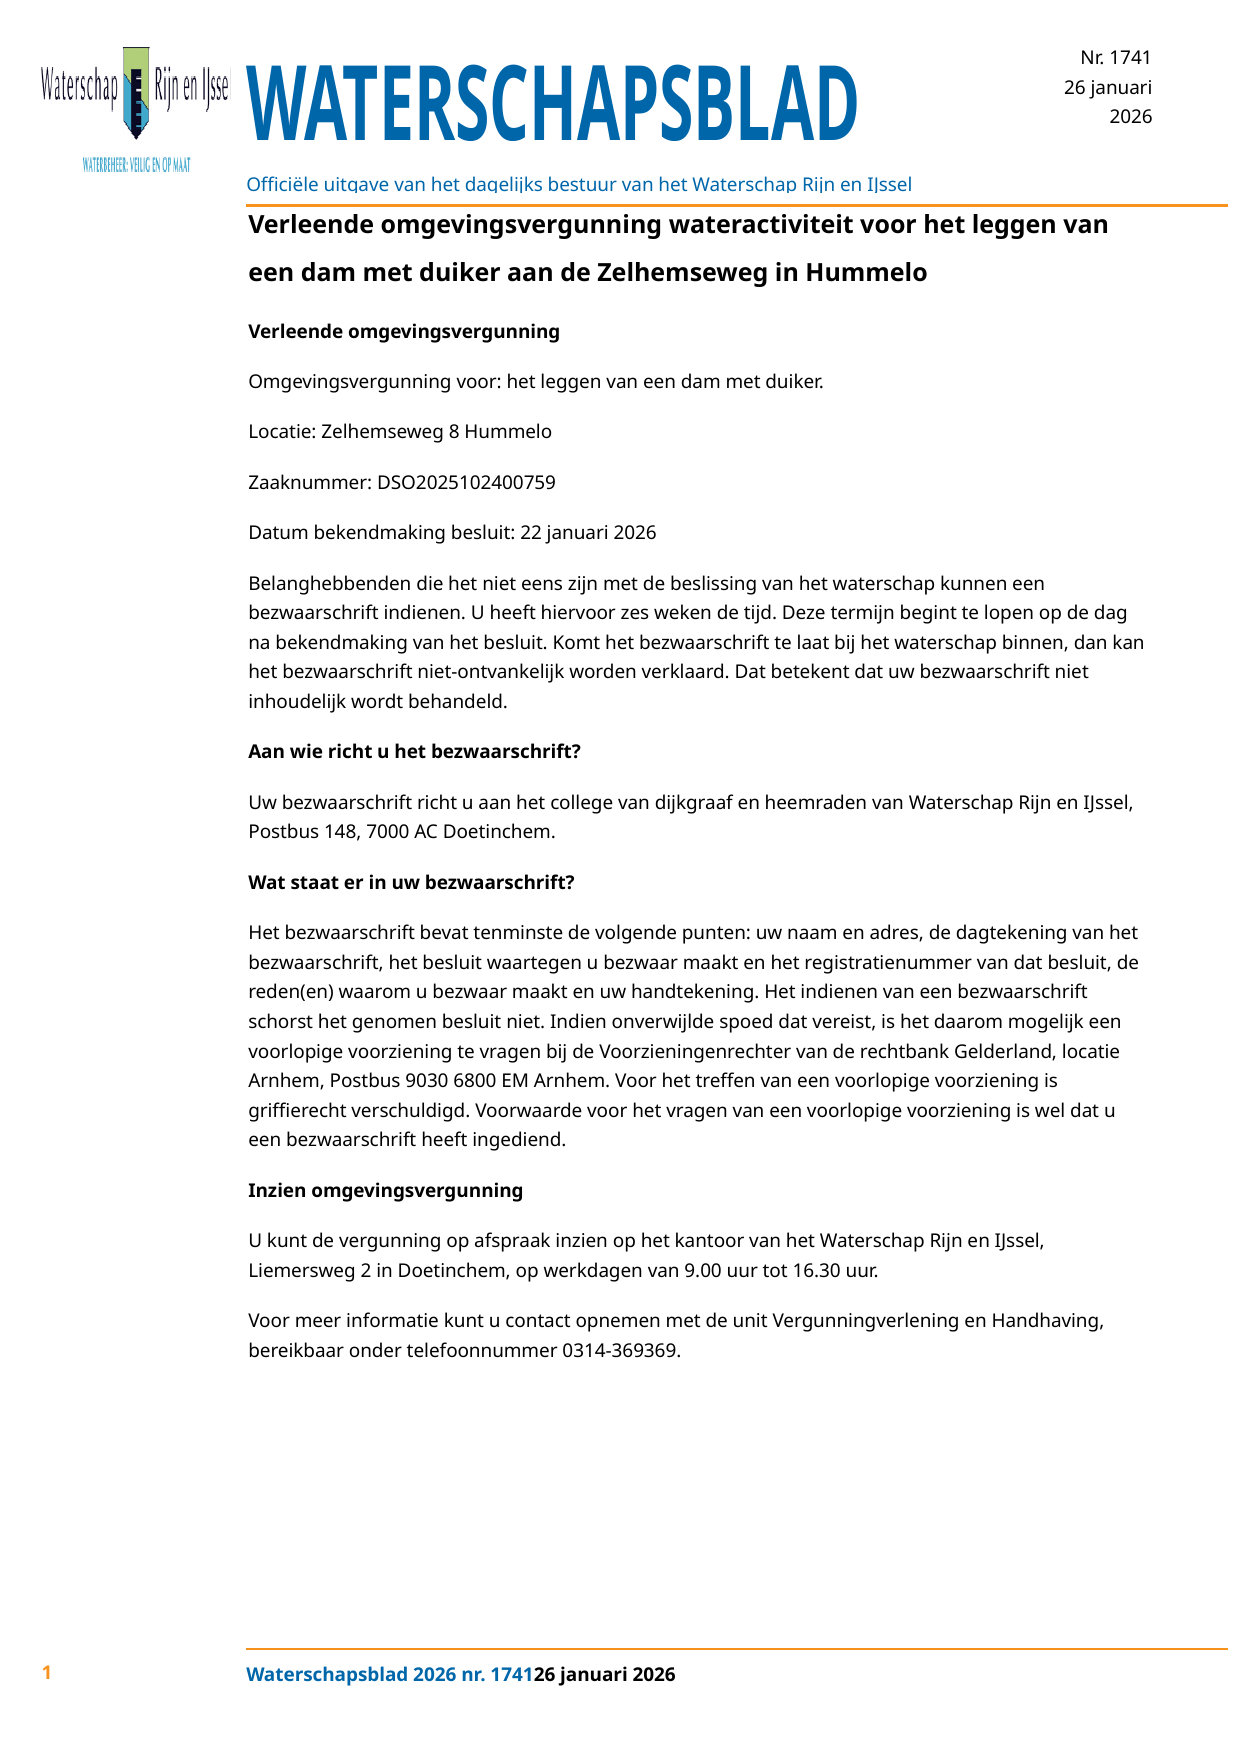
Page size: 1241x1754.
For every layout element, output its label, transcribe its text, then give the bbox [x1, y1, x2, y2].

text Datum bekendmaking besluit: 22 januari 2026 [248, 519, 1152, 545]
text Verleende omgevingsvergunning [248, 318, 1152, 344]
text Omgevingsvergunning voor: het leggen van een dam met duiker. [248, 368, 1152, 394]
text Wat staat er in uw bezwaarschrift? [248, 869, 1152, 895]
text U kunt de vergunning op afspraak inzien op het kantoor van het Waterschap Rijn en IJssel, Liemersweg 2 in Doetinchem, op werkdagen van 9.00 uur tot 16.30 uur. [248, 1227, 1152, 1283]
text Aan wie richt u het bezwaarschrift? [248, 739, 1152, 764]
text Inzien omgevingsvergunning [248, 1177, 1152, 1203]
picture [41, 47, 231, 172]
text Zaaknummer: DSO2025102400759 [248, 469, 1152, 495]
text Verleende omgevingsvergunning wateractiviteit voor het leggen van een dam met duiker aan de Zelhemseweg in Hummelo [248, 207, 1152, 288]
text Voor meer informatie kunt u contact opnemen met de unit Vergunningverlening en Handhaving, bereikbaar onder telefoonnummer 0314-369369. [248, 1307, 1152, 1363]
text Belanghebbenden die het niet eens zijn met de beslissing van het waterschap kunnen een bezwaarschrift indienen. U heeft hiervoor zes weken de tijd. Deze termijn begint te lopen op de dag na bekendmaking van het besluit. Komt het bezwaarschrift te laat bij het waterschap binnen, dan kan het bezwaarschrift niet-ontvankelijk worden verklaard. Dat betekent dat uw bezwaarschrift niet inhoudelijk wordt behandeld. [248, 570, 1152, 714]
text Het bezwaarschrift bevat tenminste de volgende punten: uw naam en adres, de dagtekening van het bezwaarschrift, het besluit waartegen u bezwaar maakt en het registratienummer van dat besluit, de reden(en) waarom u bezwaar maakt en uw handtekening. Het indienen van een bezwaarschrift schorst het genomen besluit niet. Indien onverwijlde spoed dat vereist, is het daarom mogelijk een voorlopige voorziening te vragen bij de Voorzieningenrechter van de rechtbank Gelderland, locatie Arnhem, Postbus 9030 6800 EM Arnhem. Voor het treffen van een voorlopige voorziening is griffierecht verschuldigd. Voorwaarde voor het vragen van een voorlopige voorziening is wel dat u een bezwaarschrift heeft ingediend. [248, 919, 1152, 1152]
text Uw bezwaarschrift richt u aan het college van dijkgraaf en heemraden van Waterschap Rijn en IJssel, Postbus 148, 7000 AC Doetinchem. [248, 789, 1152, 844]
text Locatie: Zelhemseweg 8 Hummelo [248, 419, 1152, 444]
